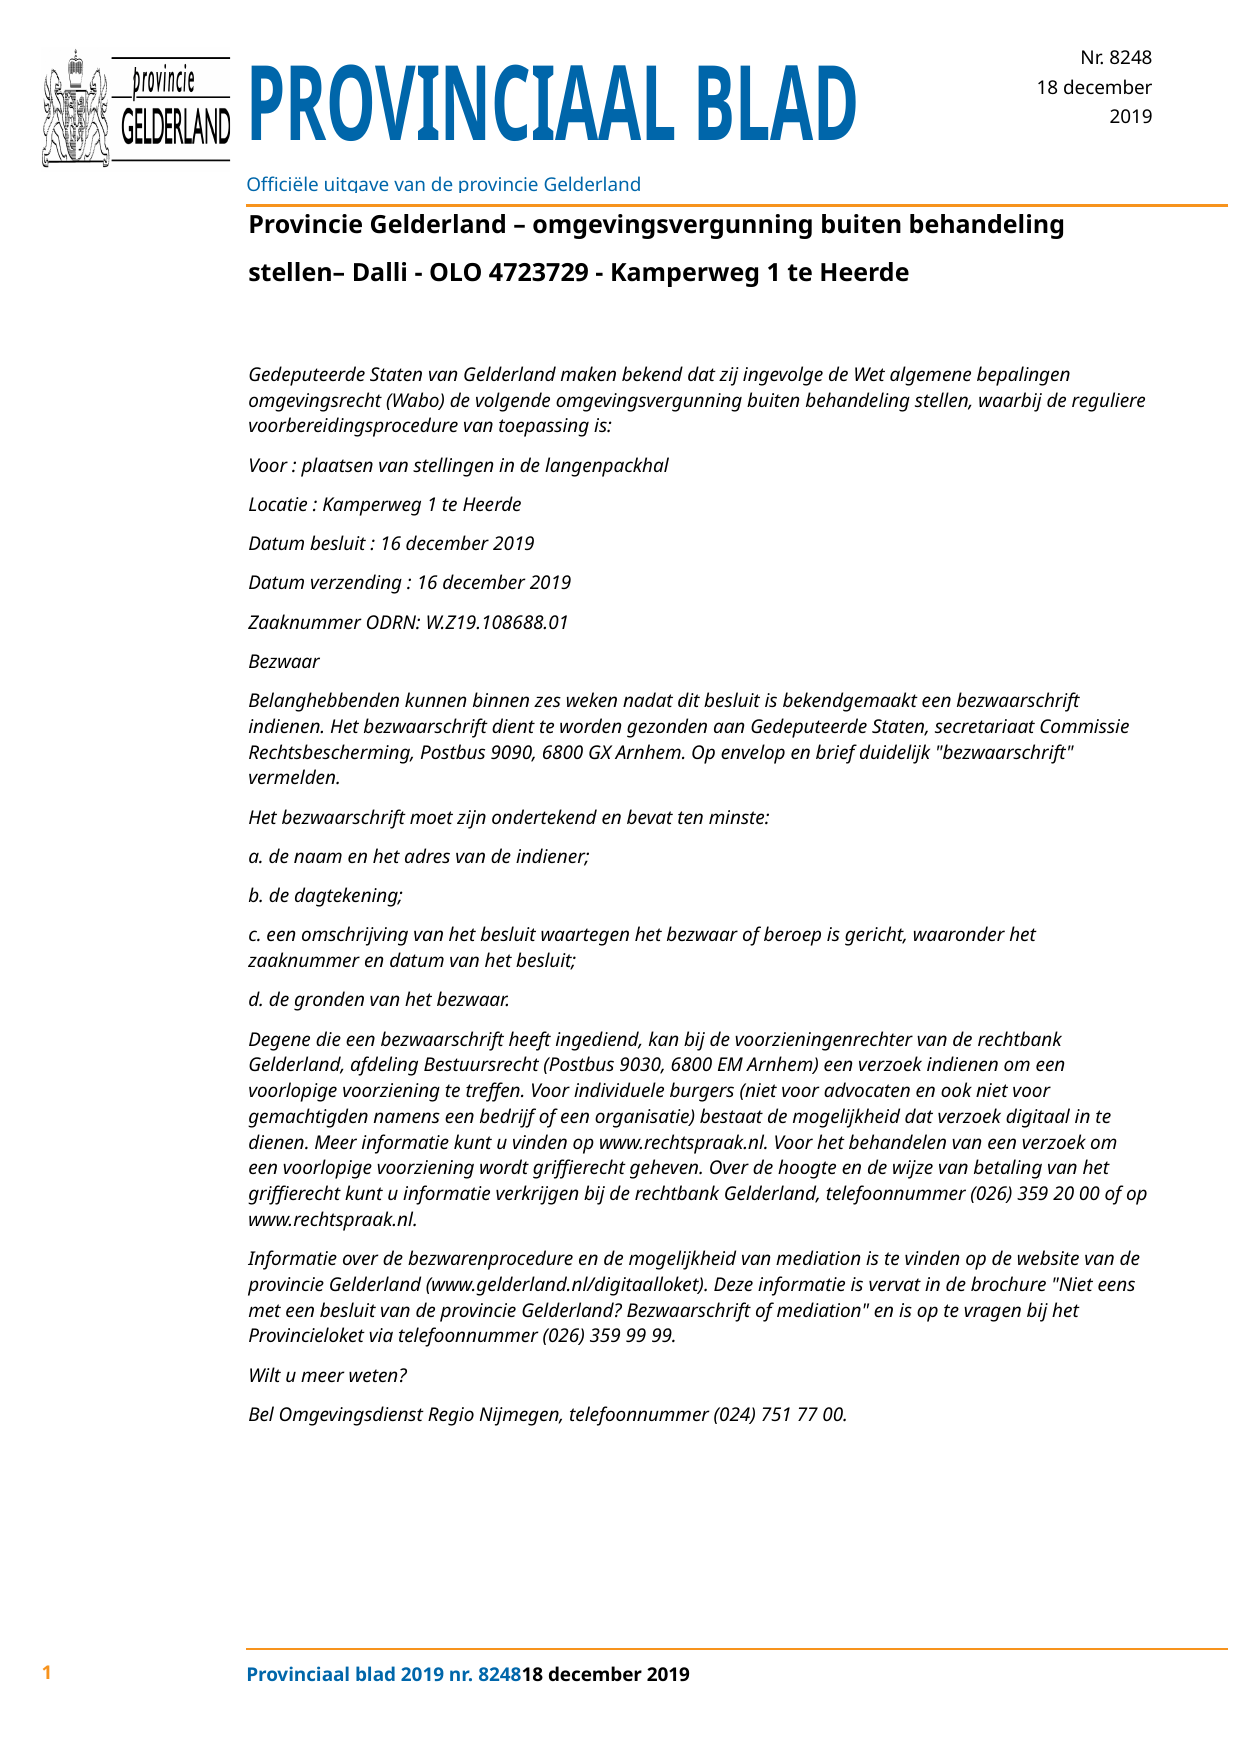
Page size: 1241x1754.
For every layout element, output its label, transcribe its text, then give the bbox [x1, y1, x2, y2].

text Voor : plaatsen van stellingen in de langenpackhal [248, 452, 1152, 477]
text Bezwaar [248, 648, 1152, 674]
text Zaaknummer ODRN: W.Z19.108688.01 [248, 609, 1152, 634]
text Degene die een bezwaarschrift heeft ingediend, kan bij de voorzieningenrechter van de rechtbank Gelderland, afdeling Bestuursrecht (Postbus 9030, 6800 EM Arnhem) een verzoek indienen om een voorlopige voorziening te treffen. Voor individuele burgers (niet voor advocaten en ook niet voor gemachtigden namens een bedrijf of een organisatie) bestaat de mogelijkheid dat verzoek digitaal in te dienen. Meer informatie kunt u vinden op www.rechtspraak.nl. Voor het behandelen van een verzoek om een voorlopige voorziening wordt griffierecht geheven. Over de hoogte en de wijze van betaling van het griffierecht kunt u informatie verkrijgen bij de rechtbank Gelderland, telefoonnummer (026) 359 20 00 of op www.rechtspraak.nl. [248, 1026, 1152, 1232]
text Het bezwaarschrift moet zijn ondertekend en bevat ten minste: [248, 804, 1152, 829]
text d. de gronden van het bezwaar. [248, 987, 1152, 1012]
text Datum verzending : 16 december 2019 [248, 569, 1152, 595]
text Locatie : Kamperweg 1 te Heerde [248, 491, 1152, 517]
text b. de dagtekening; [248, 882, 1152, 908]
text c. een omschrijving van het besluit waartegen het bezwaar of beroep is gericht, waaronder het zaaknummer en datum van het besluit; [248, 922, 1152, 973]
text Bel Omgevingsdienst Regio Nijmegen, telefoonnummer (024) 751 77 00. [248, 1401, 1152, 1427]
text a. de naam en het adres van de indiener; [248, 843, 1152, 869]
text Datum besluit : 16 december 2019 [248, 530, 1152, 556]
text Wilt u meer weten? [248, 1362, 1152, 1387]
text Belanghebbenden kunnen binnen zes weken nadat dit besluit is bekendgemaakt een bezwaarschrift indienen. Het bezwaarschrift dient te worden gezonden aan Gedeputeerde Staten, secretariaat Commissie Rechtsbescherming, Postbus 9090, 6800 GX Arnhem. Op envelop en brief duidelijk "bezwaarschrift" vermelden. [248, 687, 1152, 790]
text Informatie over de bezwarenprocedure en de mogelijkheid van mediation is te vinden op de website van de provincie Gelderland (www.gelderland.nl/digitaalloket). Deze informatie is vervat in de brochure "Niet eens met een besluit van de provincie Gelderland? Bezwaarschrift of mediation" en is op te vragen bij het Provincieloket via telefoonnummer (026) 359 99 99. [248, 1245, 1152, 1348]
text Provincie Gelderland – omgevingsvergunning buiten behandeling stellen– Dalli - OLO 4723729 - Kamperweg 1 te Heerde [248, 207, 1152, 288]
text Gedeputeerde Staten van Gelderland maken bekend dat zij ingevolge de Wet algemene bepalingen omgevingsrecht (Wabo) de volgende omgevingsvergunning buiten behandeling stellen, waarbij de reguliere voorbereidingsprocedure van toepassing is: [248, 361, 1152, 438]
picture [41, 47, 231, 172]
